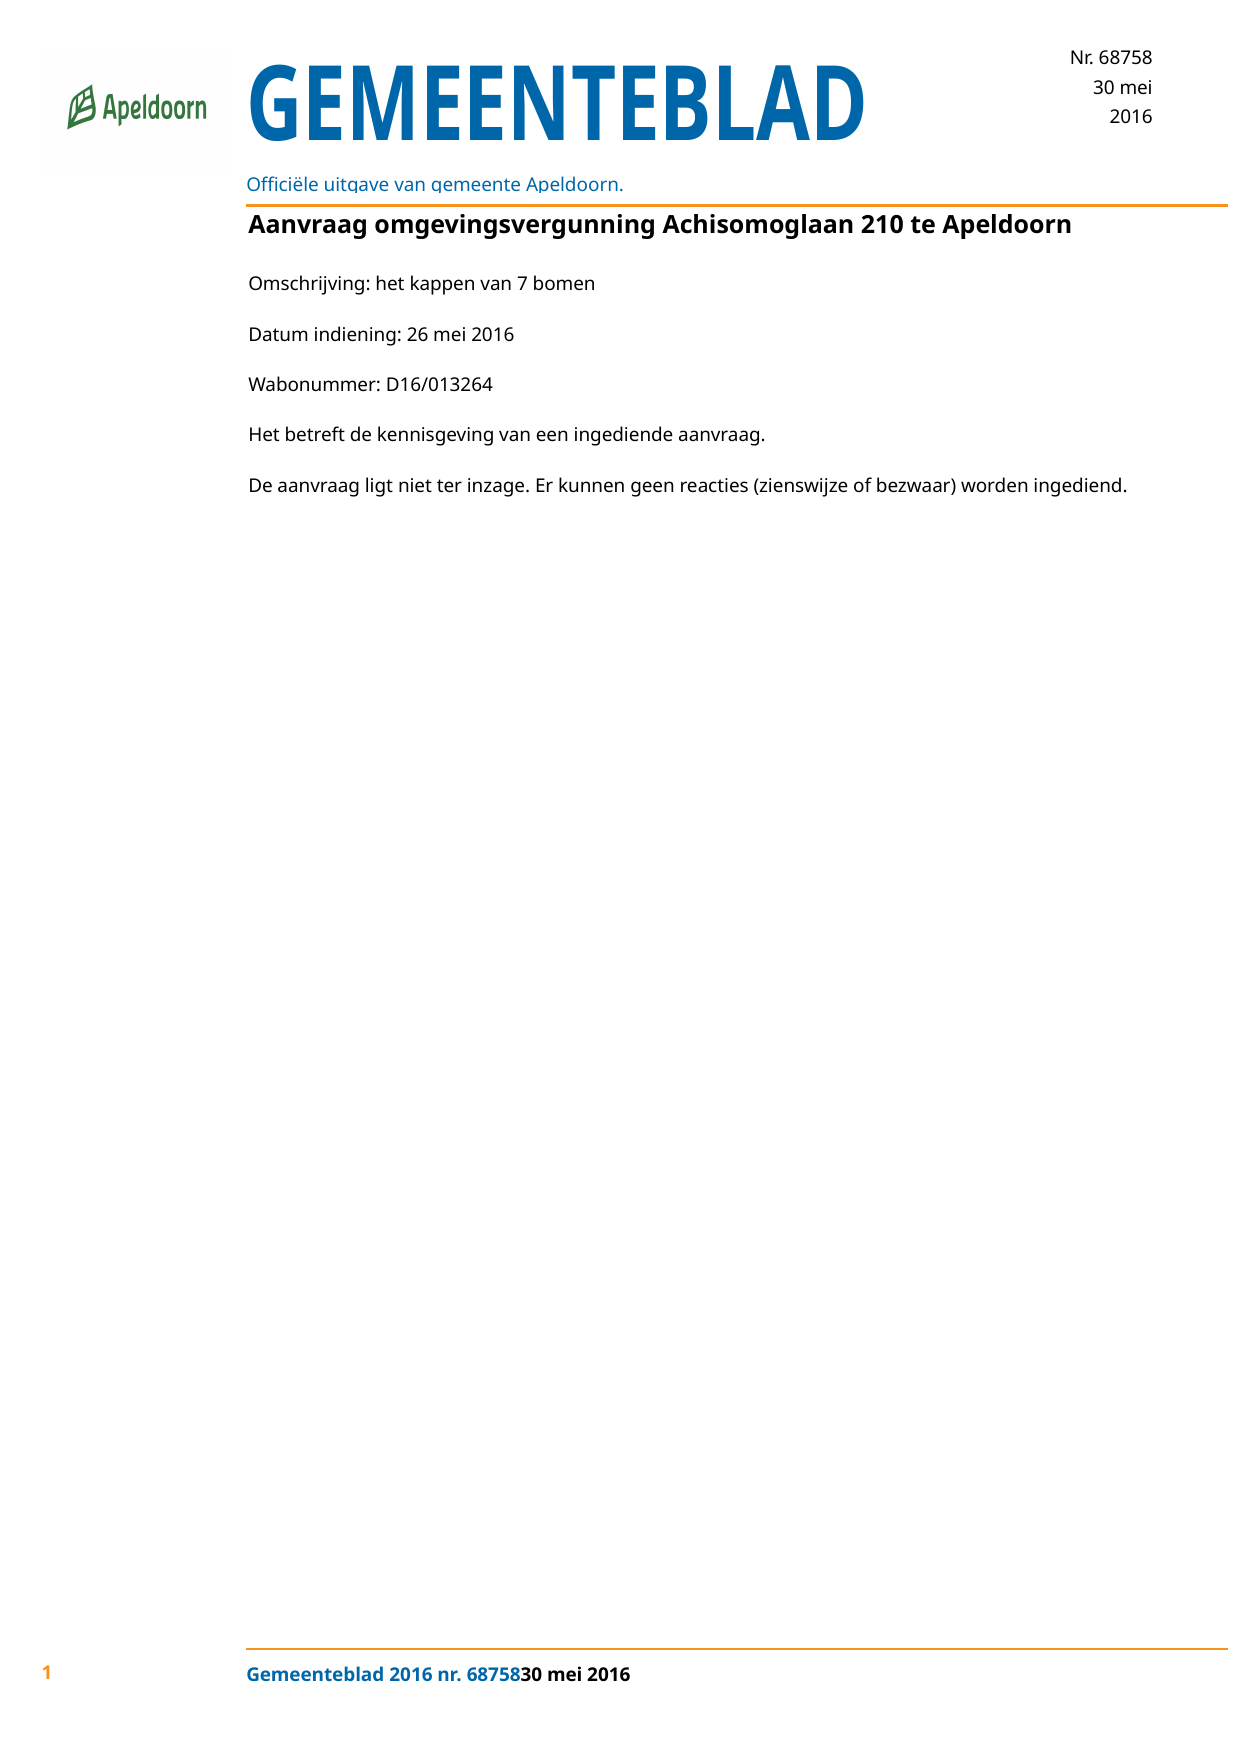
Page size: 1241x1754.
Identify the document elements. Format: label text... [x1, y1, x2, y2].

text Aanvraag omgevingsvergunning Achisomoglaan 210 te Apeldoorn [248, 207, 1152, 241]
picture [41, 47, 231, 172]
text Wabonummer: D16/013264 [248, 371, 1152, 397]
text Het betreft de kennisgeving van een ingediende aanvraag. [248, 422, 1152, 447]
text Omschrijving: het kappen van 7 bomen [248, 270, 1152, 296]
text De aanvraag ligt niet ter inzage. Er kunnen geen reacties (zienswijze of bezwaar) worden ingediend. [248, 472, 1152, 498]
text Datum indiening: 26 mei 2016 [248, 321, 1152, 346]
